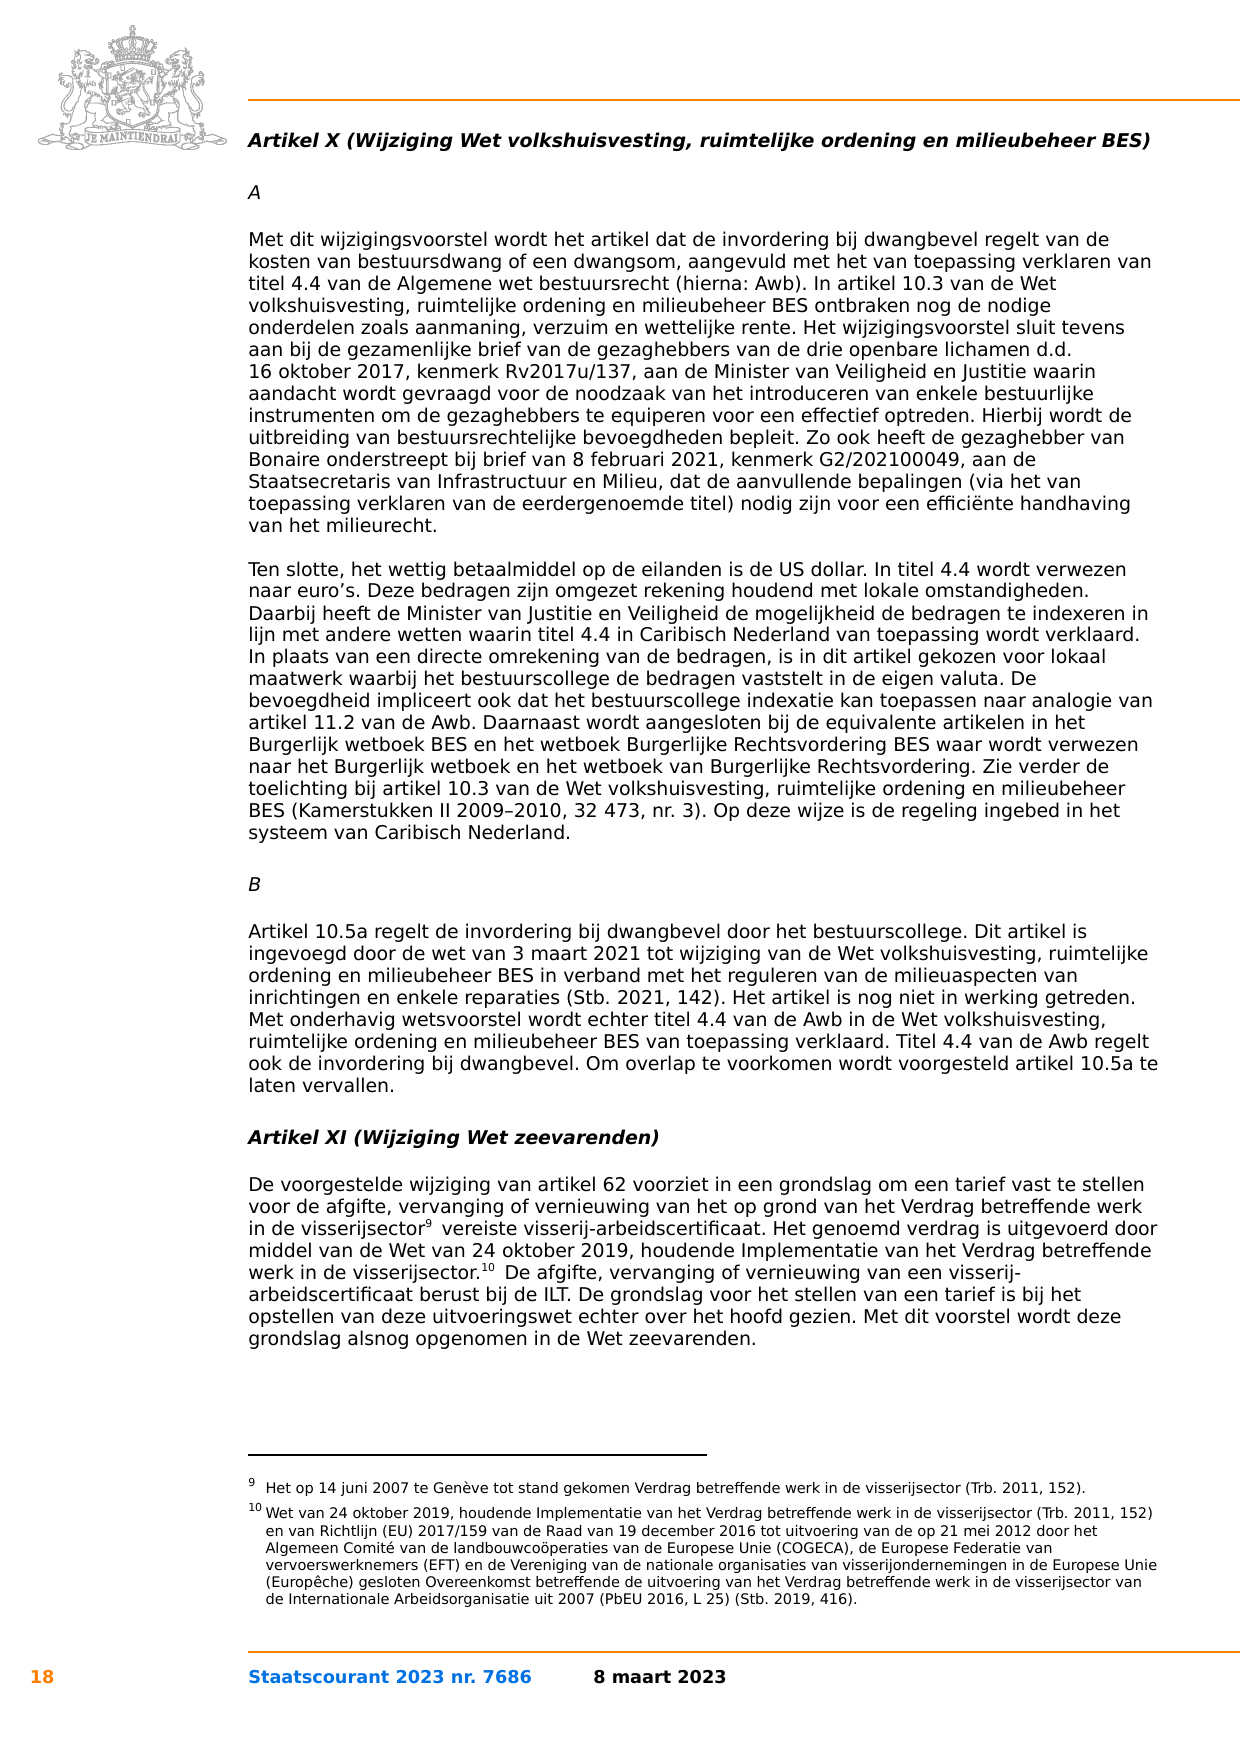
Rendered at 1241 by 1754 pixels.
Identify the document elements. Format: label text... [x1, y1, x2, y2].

text De voorgestelde wijziging van artikel 62 voorziet in een grondslag om een tarief vast te stellen voor de afgifte, vervanging of vernieuwing van het op grond van het Verdrag betreffende werk in de visserijsector vereiste visserij-arbeidscertificaat. Het genoemd verdrag is uitgevoerd door middel van de Wet van 24 oktober 2019, houdende Implementatie van het Verdrag betreffende werk in de visserijsector. De afgifte, vervanging of vernieuwing van een visserij-arbeidscertificaat berust bij de ILT. De grondslag voor het stellen van een tarief is bij het opstellen van deze uitvoeringswet echter over het hoofd gezien. Met dit voorstel wordt deze grondslag alsnog opgenomen in de Wet zeevarenden. [248, 1174, 1163, 1350]
text Wet van 24 oktober 2019, houdende Implementatie van het Verdrag betreffende werk in de visserijsector (Trb. 2011, 152) en van Richtlijn (EU) 2017/159 van de Raad van 19 december 2016 tot uitvoering van de op 21 mei 2012 door het Algemeen Comité van de landbouwcoöperaties van de Europese Unie (COGECA), de Europese Federatie van vervoerswerknemers (EFT) en de Vereniging van de nationale organisaties van visserijondernemingen in de Europese Unie (Europêche) gesloten Overeenkomst betreffende de uitvoering van het Verdrag betreffende werk in de visserijsector van de Internationale Arbeidsorganisatie uit 2007 (PbEU 2016, L 25) (Stb. 2019, 416). [248, 1501, 1163, 1608]
text Met dit wijzigingsvoorstel wordt het artikel dat de invordering bij dwangbevel regelt van de kosten van bestuursdwang of een dwangsom, aangevuld met het van toepassing verklaren van titel 4.4 van de Algemene wet bestuursrecht (hierna: Awb). In artikel 10.3 van de Wet volkshuisvesting, ruimtelijke ordening en milieubeheer BES ontbraken nog de nodige onderdelen zoals aanmaning, verzuim en wettelijke rente. Het wijzigingsvoorstel sluit tevens aan bij de gezamenlijke brief van de gezaghebbers van de drie openbare lichamen d.d. 16 oktober 2017, kenmerk Rv2017u/137, aan de Minister van Veiligheid en Justitie waarin aandacht wordt gevraagd voor de noodzaak van het introduceren van enkele bestuurlijke instrumenten om de gezaghebbers te equiperen voor een effectief optreden. Hierbij wordt de uitbreiding van bestuursrechtelijke bevoegdheden bepleit. Zo ook heeft de gezaghebber van Bonaire onderstreept bij brief van 8 februari 2021, kenmerk G2/202100049, aan de Staatsecretaris van Infrastructuur en Milieu, dat de aanvullende bepalingen (via het van toepassing verklaren van de eerdergenoemde titel) nodig zijn voor een efficiënte handhaving van het milieurecht. [248, 229, 1163, 537]
text Ten slotte, het wettig betaalmiddel op de eilanden is de US dollar. In titel 4.4 wordt verwezen naar euro’s. Deze bedragen zijn omgezet rekening houdend met lokale omstandigheden. Daarbij heeft de Minister van Justitie en Veiligheid de mogelijkheid de bedragen te indexeren in lijn met andere wetten waarin titel 4.4 in Caribisch Nederland van toepassing wordt verklaard. In plaats van een directe omrekening van de bedragen, is in dit artikel gekozen voor lokaal maatwerk waarbij het bestuurscollege de bedragen vaststelt in de eigen valuta. De bevoegdheid impliceert ook dat het bestuurscollege indexatie kan toepassen naar analogie van artikel 11.2 van de Awb. Daarnaast wordt aangesloten bij de equivalente artikelen in het Burgerlijk wetboek BES en het wetboek Burgerlijke Rechtsvordering BES waar wordt verwezen naar het Burgerlijk wetboek en het wetboek van Burgerlijke Rechtsvordering. Zie verder de toelichting bij artikel 10.3 van de Wet volkshuisvesting, ruimtelijke ordening en milieubeheer BES (Kamerstukken II 2009–2010, 32 473, nr. 3). Op deze wijze is de regeling ingebed in het systeem van Caribisch Nederland. [248, 558, 1163, 844]
subtitle A [248, 182, 1163, 204]
subtitle Artikel X (Wijziging Wet volkshuisvesting, ruimtelijke ordening en milieubeheer BES) [248, 130, 1163, 152]
picture [38, 25, 227, 150]
subtitle B [248, 874, 1163, 896]
text Het op 14 juni 2007 te Genève tot stand gekomen Verdrag betreffende werk in de visserijsector (Trb. 2011, 152). [248, 1476, 1163, 1498]
subtitle Artikel XI (Wijziging Wet zeevarenden) [248, 1127, 1163, 1149]
text Artikel 10.5a regelt de invordering bij dwangbevel door het bestuurscollege. Dit artikel is ingevoegd door de wet van 3 maart 2021 tot wijziging van de Wet volkshuisvesting, ruimtelijke ordening en milieubeheer BES in verband met het reguleren van de milieuaspecten van inrichtingen en enkele reparaties (Stb. 2021, 142). Het artikel is nog niet in werking getreden. Met onderhavig wetsvoorstel wordt echter titel 4.4 van de Awb in de Wet volkshuisvesting, ruimtelijke ordening en milieubeheer BES van toepassing verklaard. Titel 4.4 van de Awb regelt ook de invordering bij dwangbevel. Om overlap te voorkomen wordt voorgesteld artikel 10.5a te laten vervallen. [248, 921, 1163, 1097]
